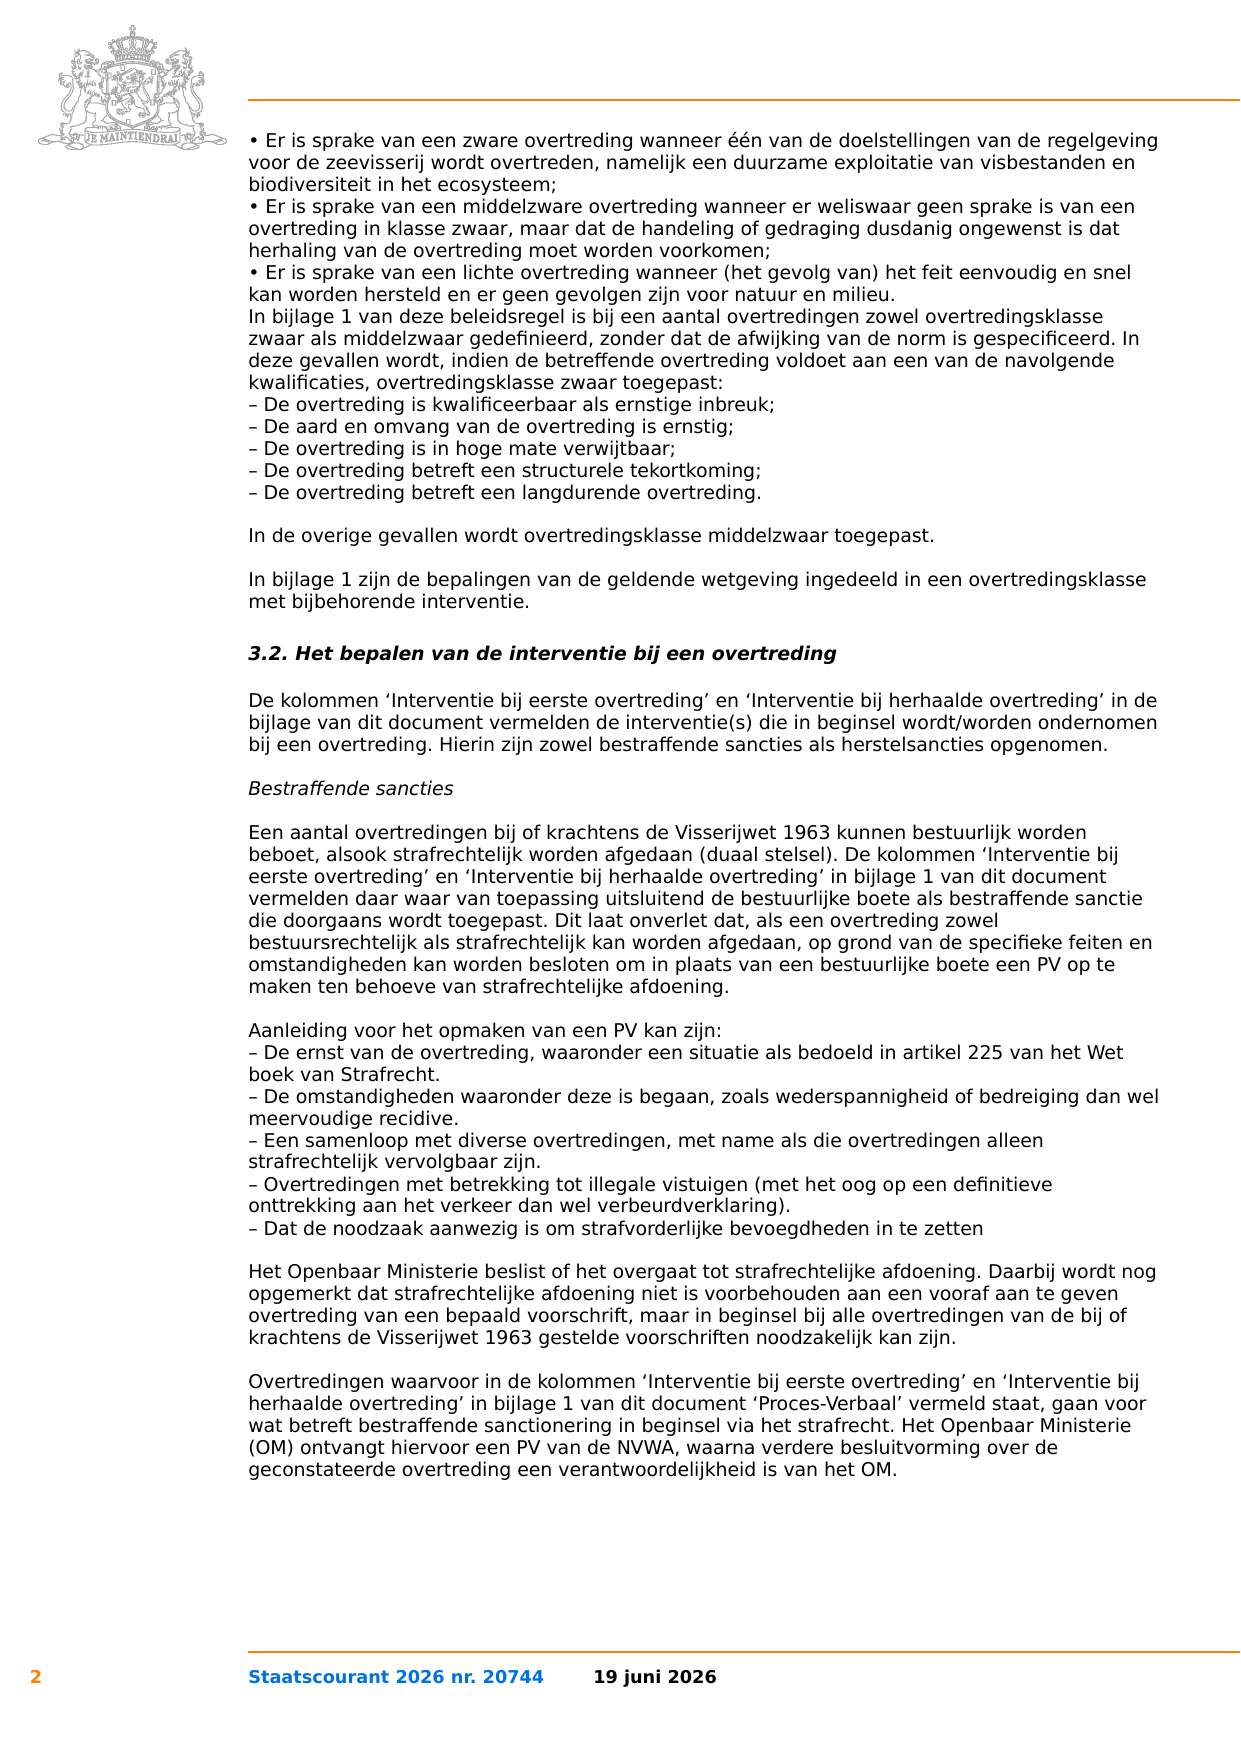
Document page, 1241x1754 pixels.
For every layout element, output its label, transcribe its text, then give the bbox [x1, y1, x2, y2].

subtitle 3.2. Het bepalen van de interventie bij een overtreding [248, 643, 1163, 665]
text Aanleiding voor het opmaken van een PV kan zijn: [248, 1019, 1163, 1042]
text Een aantal overtredingen bij of krachtens de Visserijwet 1963 kunnen bestuurlijk worden beboet, alsook strafrechtelijk worden afgedaan (duaal stelsel). De kolommen ‘Interventie bij eerste overtreding’ en ‘Interventie bij herhaalde overtreding’ in bijlage 1 van dit document vermelden daar waar van toepassing uitsluitend de bestuurlijke boete als bestraffende sanctie die doorgaans wordt toegepast. Dit laat onverlet dat, als een overtreding zowel bestuursrechtelijk als strafrechtelijk kan worden afgedaan, op grond van de specifieke feiten en omstandigheden kan worden besloten om in plaats van een bestuurlijke boete een PV op te maken ten behoeve van strafrechtelijke afdoening. [248, 822, 1163, 998]
text In bijlage 1 zijn de bepalingen van de geldende wetgeving ingedeeld in een overtredingsklasse met bijbehorende interventie. [248, 569, 1163, 613]
text Het Openbaar Ministerie beslist of het overgaat tot strafrechtelijke afdoening. Daarbij wordt nog opgemerkt dat strafrechtelijke afdoening niet is voorbehouden aan een vooraf aan te geven overtreding van een bepaald voorschrift, maar in beginsel bij alle overtredingen van de bij of krachtens de Visserijwet 1963 gestelde voorschriften noodzakelijk kan zijn. [248, 1261, 1163, 1349]
text • Er is sprake van een middelzware overtreding wanneer er weliswaar geen sprake is van een overtreding in klasse zwaar, maar dat de handeling of gedraging dusdanig ongewenst is dat herhaling van de overtreding moet worden voorkomen; [248, 196, 1163, 262]
text • Er is sprake van een zware overtreding wanneer één van de doelstellingen van de regelgeving voor de zeevisserij wordt overtreden, namelijk een duurzame exploitatie van visbestanden en biodiversiteit in het ecosysteem; [248, 130, 1163, 196]
text – Een samenloop met diverse overtredingen, met name als die overtredingen alleen strafrechtelijk vervolgbaar zijn. [248, 1129, 1163, 1173]
text – De aard en omvang van de overtreding is ernstig; [248, 416, 1163, 438]
text Overtredingen waarvoor in de kolommen ‘Interventie bij eerste overtreding’ en ‘Interventie bij herhaalde overtreding’ in bijlage 1 van dit document ‘Proces-Verbaal’ vermeld staat, gaan voor wat betreft bestraffende sanctionering in beginsel via het strafrecht. Het Openbaar Ministerie (OM) ontvangt hiervoor een PV van de NVWA, waarna verdere besluitvorming over de geconstateerde overtreding een verantwoordelijkheid is van het OM. [248, 1371, 1163, 1481]
subtitle Bestraffende sancties [248, 778, 1163, 800]
text – De overtreding betreft een langdurende overtreding. [248, 482, 1163, 503]
text In bijlage 1 van deze beleidsregel is bij een aantal overtredingen zowel overtredingsklasse zwaar als middelzwaar gedefinieerd, zonder dat de afwijking van de norm is gespecificeerd. In deze gevallen wordt, indien de betreffende overtreding voldoet aan een van de navolgende kwalificaties, overtredingsklasse zwaar toegepast: [248, 306, 1163, 394]
text De kolommen ‘Interventie bij eerste overtreding’ en ‘Interventie bij herhaalde overtreding’ in de bijlage van dit document vermelden de interventie(s) die in beginsel wordt/worden ondernomen bij een overtreding. Hierin zijn zowel bestraffende sancties als herstelsancties opgenomen. [248, 690, 1163, 756]
text – De omstandigheden waaronder deze is begaan, zoals wederspannigheid of bedreiging dan wel meervoudige recidive. [248, 1086, 1163, 1129]
text – Overtredingen met betrekking tot illegale vistuigen (met het oog op een definitieve onttrekking aan het verkeer dan wel verbeurdverklaring). [248, 1173, 1163, 1217]
text In de overige gevallen wordt overtredingsklasse middelzwaar toegepast. [248, 525, 1163, 547]
picture [38, 25, 227, 150]
text • Er is sprake van een lichte overtreding wanneer (het gevolg van) het feit eenvoudig en snel kan worden hersteld en er geen gevolgen zijn voor natuur en milieu. [248, 262, 1163, 306]
text – De overtreding is kwalificeerbaar als ernstige inbreuk; [248, 394, 1163, 416]
text – De overtreding is in hoge mate verwijtbaar; [248, 438, 1163, 459]
text – Dat de noodzaak aanwezig is om strafvorderlijke bevoegdheden in te zetten [248, 1217, 1163, 1239]
text – De ernst van de overtreding, waaronder een situatie als bedoeld in artikel 225 van het Wet boek van Strafrecht. [248, 1042, 1163, 1086]
text – De overtreding betreft een structurele tekortkoming; [248, 459, 1163, 482]
